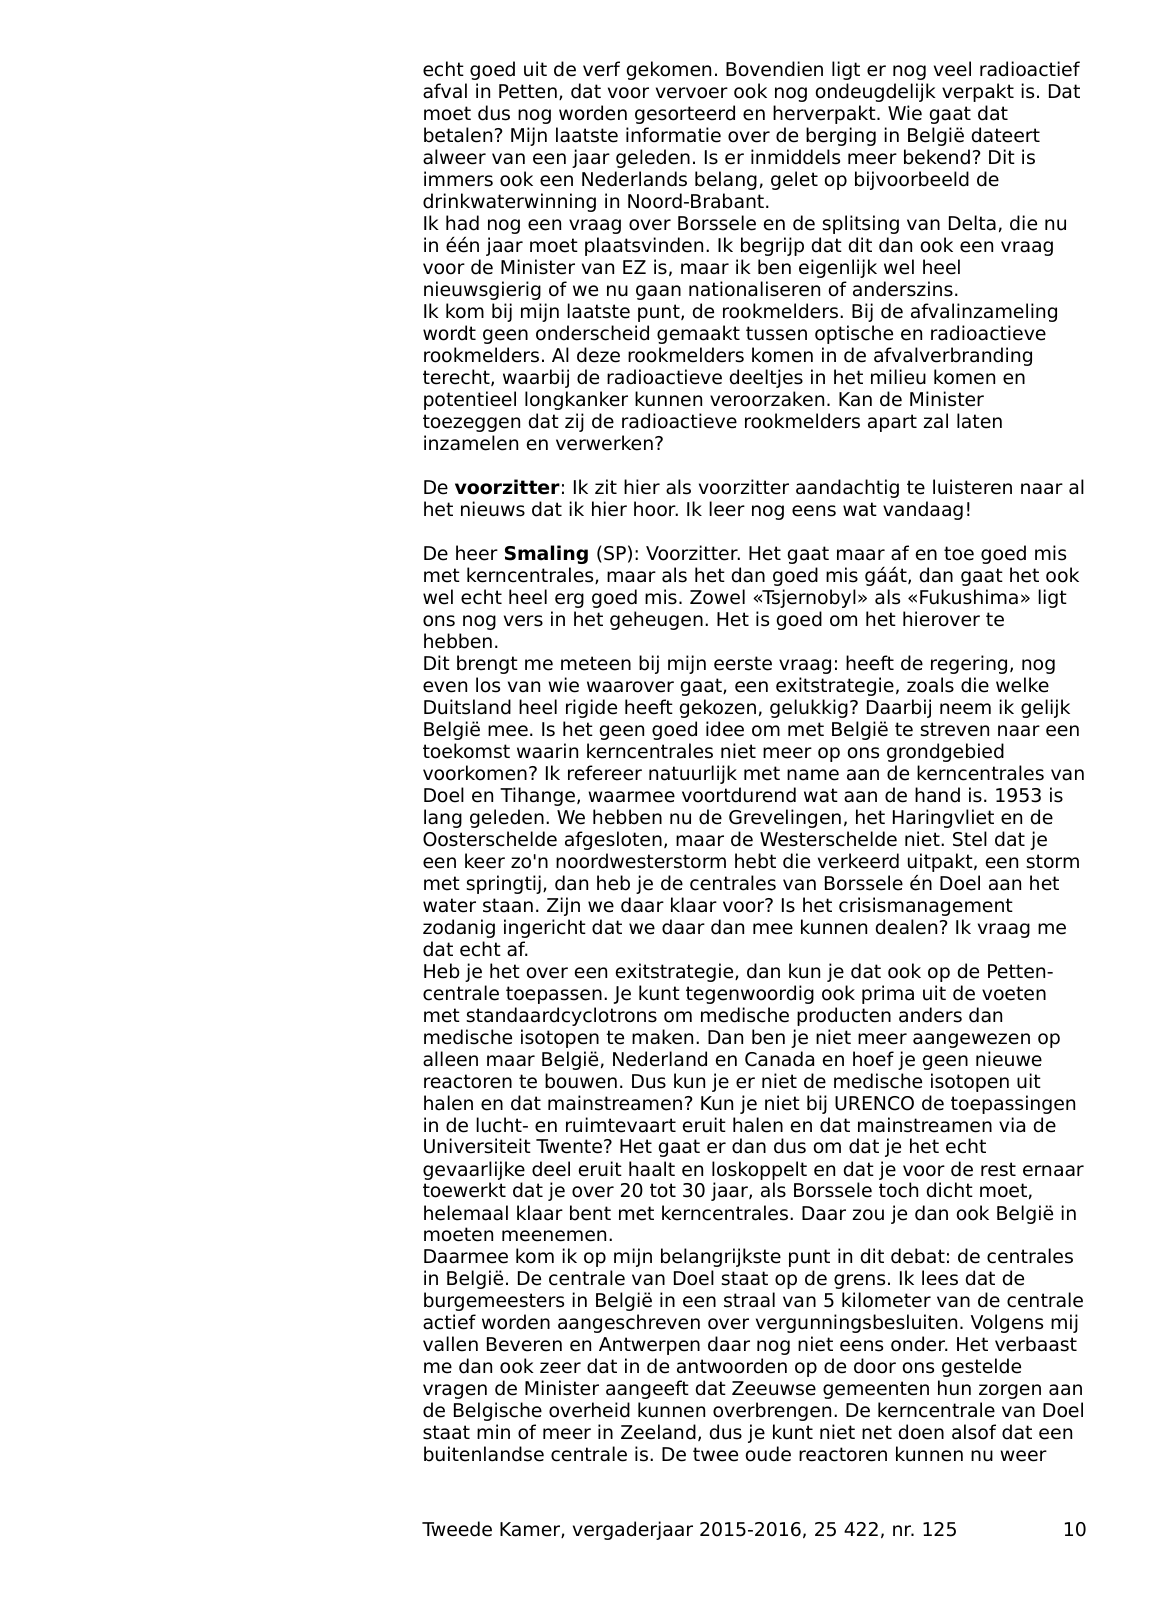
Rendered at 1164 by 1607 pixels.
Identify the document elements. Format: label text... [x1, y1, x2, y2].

text Ik kom bij mijn laatste punt, de rookmelders. Bij de afvalinzameling wordt geen onderscheid gemaakt tussen optische en radioactieve rookmelders. Al deze rookmelders komen in de afvalverbranding terecht, waarbij de radioactieve deeltjes in het milieu komen en potentieel longkanker kunnen veroorzaken. Kan de Minister toezeggen dat zij de radioactieve rookmelders apart zal laten inzamelen en verwerken? [422, 301, 1087, 455]
text Dit brengt me meteen bij mijn eerste vraag: heeft de regering, nog even los van wie waarover gaat, een exitstrategie, zoals die welke Duitsland heel rigide heeft gekozen, gelukkig? Daarbij neem ik gelijk België mee. Is het geen goed idee om met België te streven naar een toekomst waarin kerncentrales niet meer op ons grondgebied voorkomen? Ik refereer natuurlijk met name aan de kerncentrales van Doel en Tihange, waarmee voortdurend wat aan de hand is. 1953 is lang geleden. We hebben nu de Grevelingen, het Haringvliet en de Oosterschelde afgesloten, maar de Westerschelde niet. Stel dat je een keer zo'n noordwesterstorm hebt die verkeerd uitpakt, een storm met springtij, dan heb je de centrales van Borssele én Doel aan het water staan. Zijn we daar klaar voor? Is het crisismanagement zodanig ingericht dat we daar dan mee kunnen dealen? Ik vraag me dat echt af. [422, 653, 1087, 961]
text De heer Smaling (SP): Voorzitter. Het gaat maar af en toe goed mis met kerncentrales, maar als het dan goed mis gáát, dan gaat het ook wel echt heel erg goed mis. Zowel «Tsjernobyl» als «Fukushima» ligt ons nog vers in het geheugen. Het is goed om het hierover te hebben. [422, 543, 1087, 653]
text Daarmee kom ik op mijn belangrijkste punt in dit debat: de centrales in België. De centrale van Doel staat op de grens. Ik lees dat de burgemeesters in België in een straal van 5 kilometer van de centrale actief worden aangeschreven over vergunningsbesluiten. Volgens mij vallen Beveren en Antwerpen daar nog niet eens onder. Het verbaast me dan ook zeer dat in de antwoorden op de door ons gestelde vragen de Minister aangeeft dat Zeeuwse gemeenten hun zorgen aan de Belgische overheid kunnen overbrengen. De kerncentrale van Doel staat min of meer in Zeeland, dus je kunt niet net doen alsof dat een buitenlandse centrale is. De twee oude reactoren kunnen nu weer [422, 1246, 1087, 1466]
text De voorzitter: Ik zit hier als voorzitter aandachtig te luisteren naar al het nieuws dat ik hier hoor. Ik leer nog eens wat vandaag! [422, 477, 1087, 521]
text Heb je het over een exitstrategie, dan kun je dat ook op de Petten-centrale toepassen. Je kunt tegenwoordig ook prima uit de voeten met standaardcyclotrons om medische producten anders dan medische isotopen te maken. Dan ben je niet meer aangewezen op alleen maar België, Nederland en Canada en hoef je geen nieuwe reactoren te bouwen. Dus kun je er niet de medische isotopen uit halen en dat mainstreamen? Kun je niet bij URENCO de toepassingen in de lucht- en ruimtevaart eruit halen en dat mainstreamen via de Universiteit Twente? Het gaat er dan dus om dat je het echt gevaarlijke deel eruit haalt en loskoppelt en dat je voor de rest ernaar toewerkt dat je over 20 tot 30 jaar, als Borssele toch dicht moet, helemaal klaar bent met kerncentrales. Daar zou je dan ook België in moeten meenemen. [422, 961, 1087, 1246]
text Ik had nog een vraag over Borssele en de splitsing van Delta, die nu in één jaar moet plaatsvinden. Ik begrijp dat dit dan ook een vraag voor de Minister van EZ is, maar ik ben eigenlijk wel heel nieuwsgierig of we nu gaan nationaliseren of anderszins. [422, 213, 1087, 301]
text echt goed uit de verf gekomen. Bovendien ligt er nog veel radioactief afval in Petten, dat voor vervoer ook nog ondeugdelijk verpakt is. Dat moet dus nog worden gesorteerd en herverpakt. Wie gaat dat betalen? Mijn laatste informatie over de berging in België dateert alweer van een jaar geleden. Is er inmiddels meer bekend? Dit is immers ook een Nederlands belang, gelet op bijvoorbeeld de drinkwaterwinning in Noord-Brabant. [422, 59, 1087, 213]
